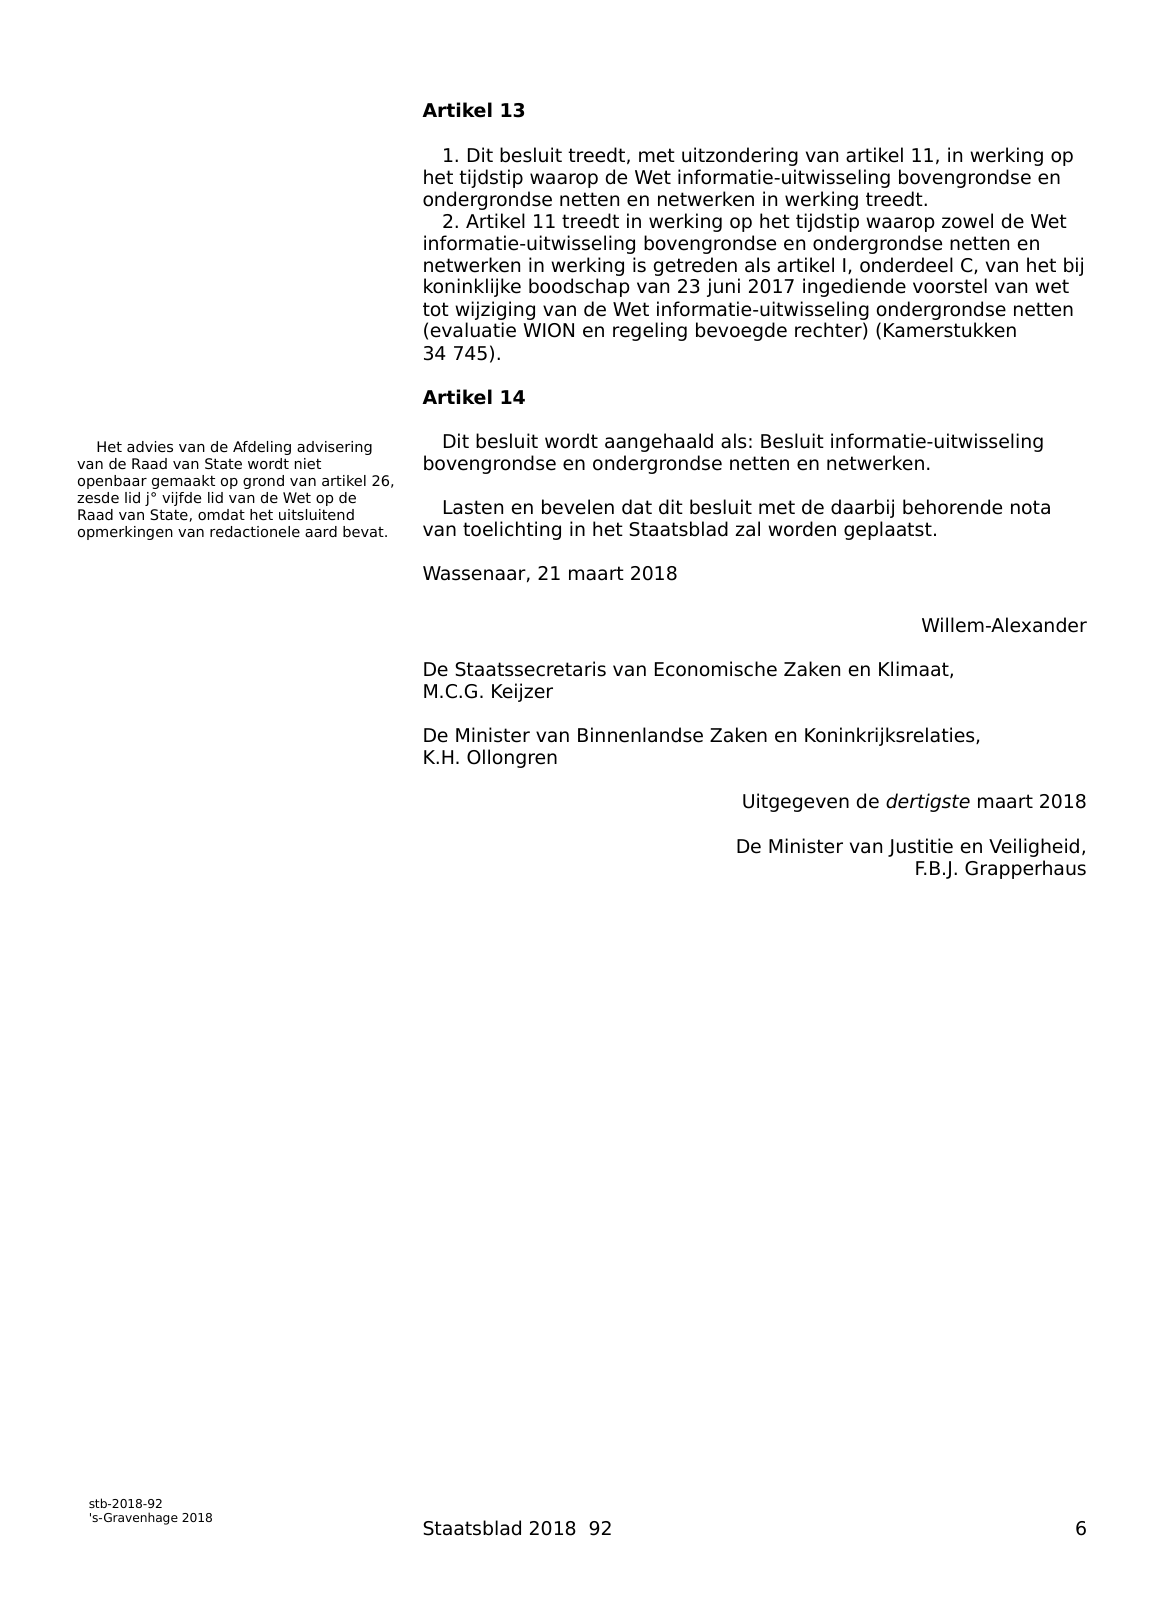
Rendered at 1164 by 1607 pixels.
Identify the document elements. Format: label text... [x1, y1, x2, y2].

text Lasten en bevelen dat dit besluit met de daarbij behorende nota van toelichting in het Staatsblad zal worden geplaatst. [422, 497, 1087, 541]
text Dit besluit wordt aangehaald als: Besluit informatie-uitwisseling bovengrondse en ondergrondse netten en netwerken. [422, 431, 1087, 475]
text stb-2018-92 [88, 1497, 323, 1511]
text 's-Gravenhage 2018 [88, 1511, 323, 1525]
text De Staatssecretaris van Economische Zaken en Klimaat, M.C.G. Keijzer [422, 659, 1087, 703]
text 2. Artikel 11 treedt in werking op het tijdstip waarop zowel de Wet informatie-uitwisseling bovengrondse en ondergrondse netten en netwerken in werking is getreden als artikel I, onderdeel C, van het bij koninklijke boodschap van 23 juni 2017 ingediende voorstel van wet tot wijziging van de Wet informatie-uitwisseling ondergrondse netten (evaluatie WION en regeling bevoegde rechter) (Kamerstukken 34 745). [422, 211, 1087, 364]
text Wassenaar, 21 maart 2018 [422, 563, 1087, 585]
text De Minister van Justitie en Veiligheid, F.B.J. Grapperhaus [422, 836, 1087, 879]
subtitle Artikel 13 [422, 100, 1087, 122]
subtitle Artikel 14 [422, 387, 1087, 408]
text Uitgegeven de dertigste maart 2018 [422, 791, 1087, 813]
text 1. Dit besluit treedt, met uitzondering van artikel 11, in werking op het tijdstip waarop de Wet informatie-uitwisseling bovengrondse en ondergrondse netten en netwerken in werking treedt. [422, 144, 1087, 211]
text De Minister van Binnenlandse Zaken en Koninkrijksrelaties, K.H. Ollongren [422, 725, 1087, 769]
text Willem-Alexander [422, 615, 1087, 637]
text Het advies van de Afdeling advisering van de Raad van State wordt niet openbaar gemaakt op grond van artikel 26, zesde lid j° vijfde lid van de Wet op de Raad van State, omdat het uitsluitend opmerkingen van redactionele aard bevat. [77, 439, 396, 541]
